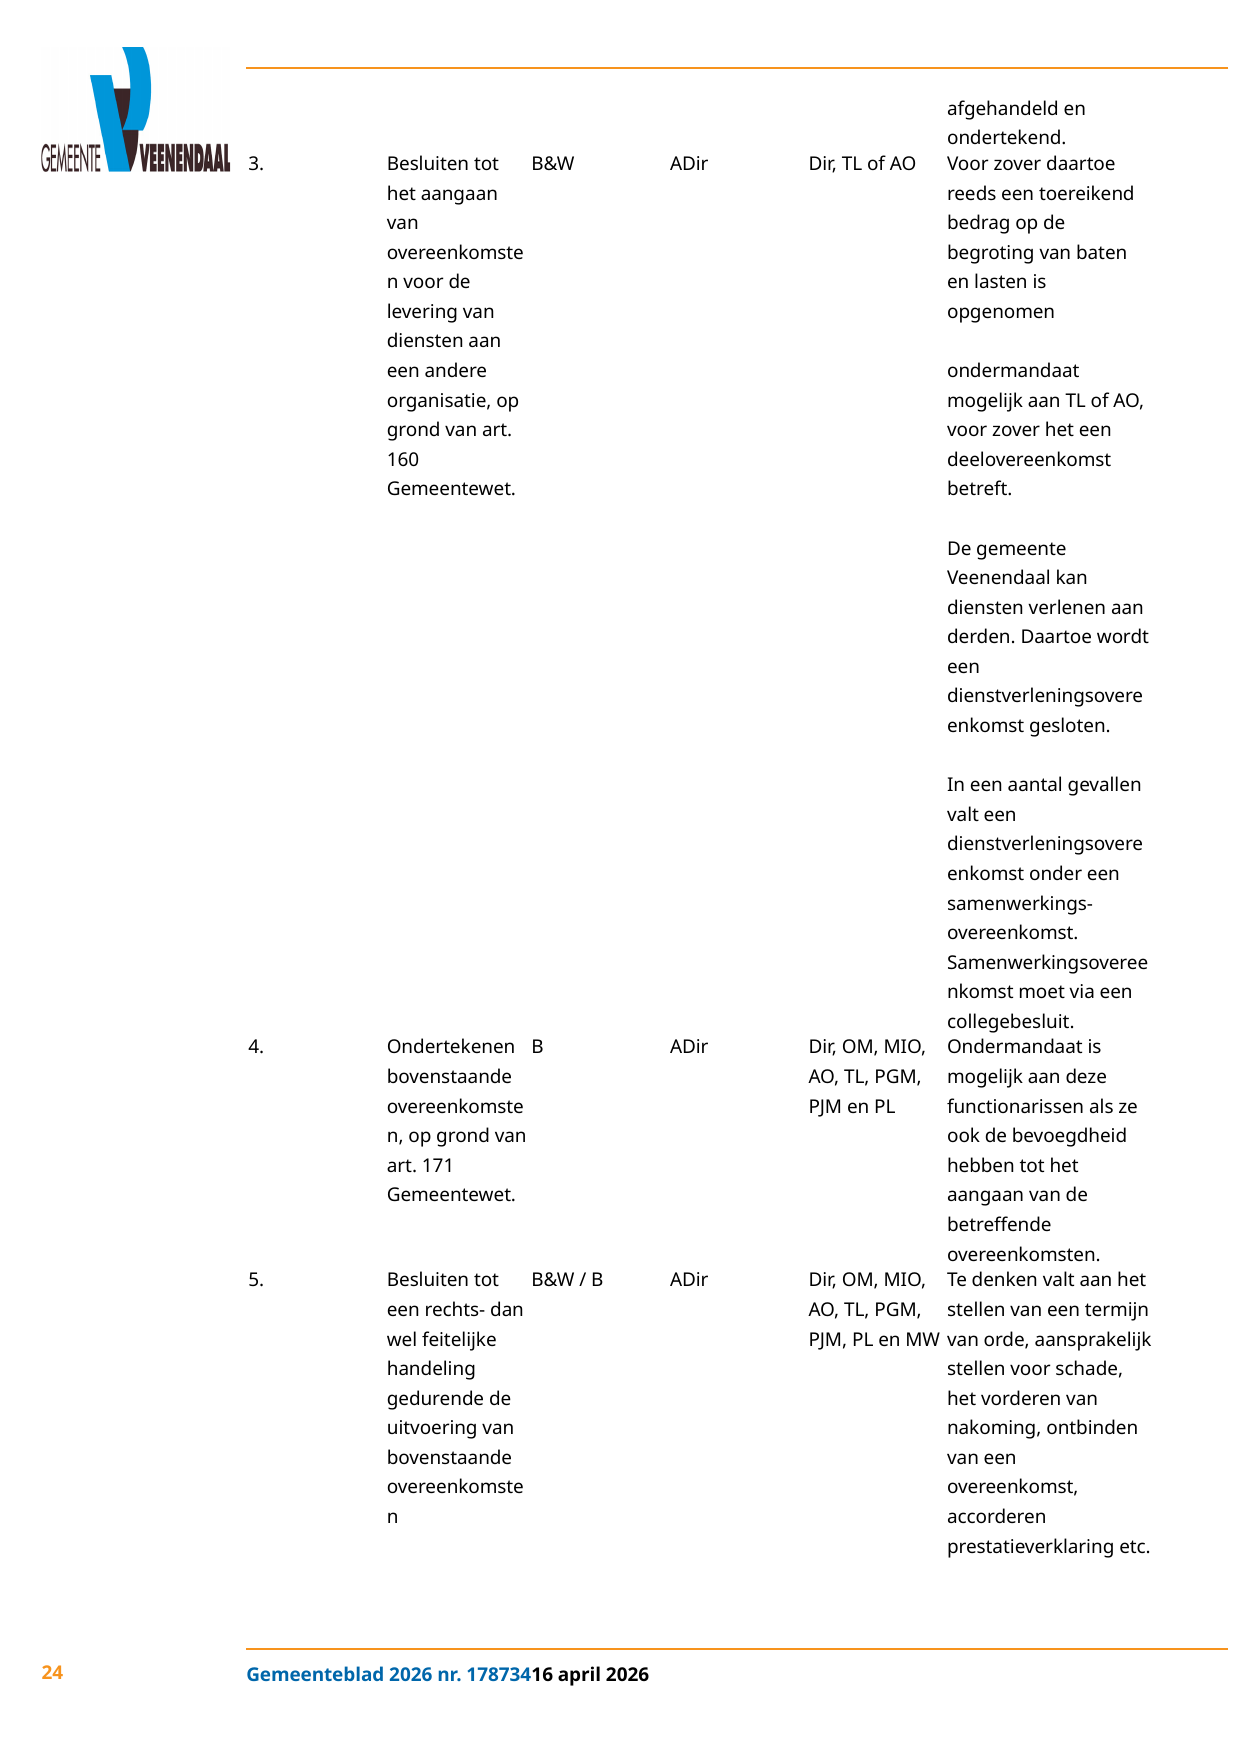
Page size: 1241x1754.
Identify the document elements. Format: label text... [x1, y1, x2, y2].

table_cell Besluiten tot het aangaan van overeenkomsten voor de levering van diensten aan een andere organisatie, op grond van art. 160 Gemeentewet. [387, 150, 531, 1034]
table_cell [387, 95, 531, 150]
table_cell 5. [248, 1267, 387, 1588]
table_cell [670, 95, 808, 150]
table_cell 3. [248, 150, 387, 1034]
table_cell B&W / B [531, 1267, 670, 1588]
table_cell 4. [248, 1034, 387, 1267]
table_cell [531, 95, 670, 150]
table_cell Besluiten tot een rechts- dan wel feitelijke handeling gedurende de uitvoering van bovenstaande overeenkomsten [387, 1267, 531, 1588]
picture [123, 47, 231, 172]
table_cell Dir, OM, MIO, AO, TL, PGM, PJM, PL en MW [808, 1267, 947, 1588]
table_cell B&W [531, 150, 670, 1034]
table_cell Ondertekenen bovenstaande overeenkomsten, op grond van art. 171 Gemeentewet. [387, 1034, 531, 1267]
table_cell [248, 95, 387, 150]
table_cell ADir [670, 1267, 808, 1588]
table_cell Ondermandaat is mogelijk aan deze functionarissen als ze ook de bevoegdheid hebben tot het aangaan van de betreffende overeenkomsten. [947, 1034, 1152, 1267]
table_cell Te denken valt aan het stellen van een termijn van orde, aansprakelijk stellen voor schade, het vorderen van nakoming, ontbinden van een overeenkomst, accorderen prestatieverklaring etc. [947, 1267, 1152, 1588]
table_cell [808, 95, 947, 150]
table_cell afgehandeld en ondertekend. [947, 95, 1152, 150]
table_cell Dir, TL of AO [808, 150, 947, 1034]
table_cell ADir [670, 150, 808, 1034]
table_cell Voor zover daartoe reeds een toereikend bedrag op de begroting van baten en lasten is opgenomen ondermandaat mogelijk aan TL of AO, voor zover het een deelovereenkomst betreft. De gemeente Veenendaal kan diensten verlenen aan derden. Daartoe wordt een dienstverleningsovereenkomst gesloten. In een aantal gevallen valt een dienstverleningsovereenkomst onder een samenwerkings-overeenkomst. Samenwerkingsovereenkomst moet via een collegebesluit. [947, 150, 1152, 1034]
picture [41, 47, 130, 172]
table_cell B [531, 1034, 670, 1267]
table_cell ADir [670, 1034, 808, 1267]
table_cell Dir, OM, MIO, AO, TL, PGM, PJM en PL [808, 1034, 947, 1267]
